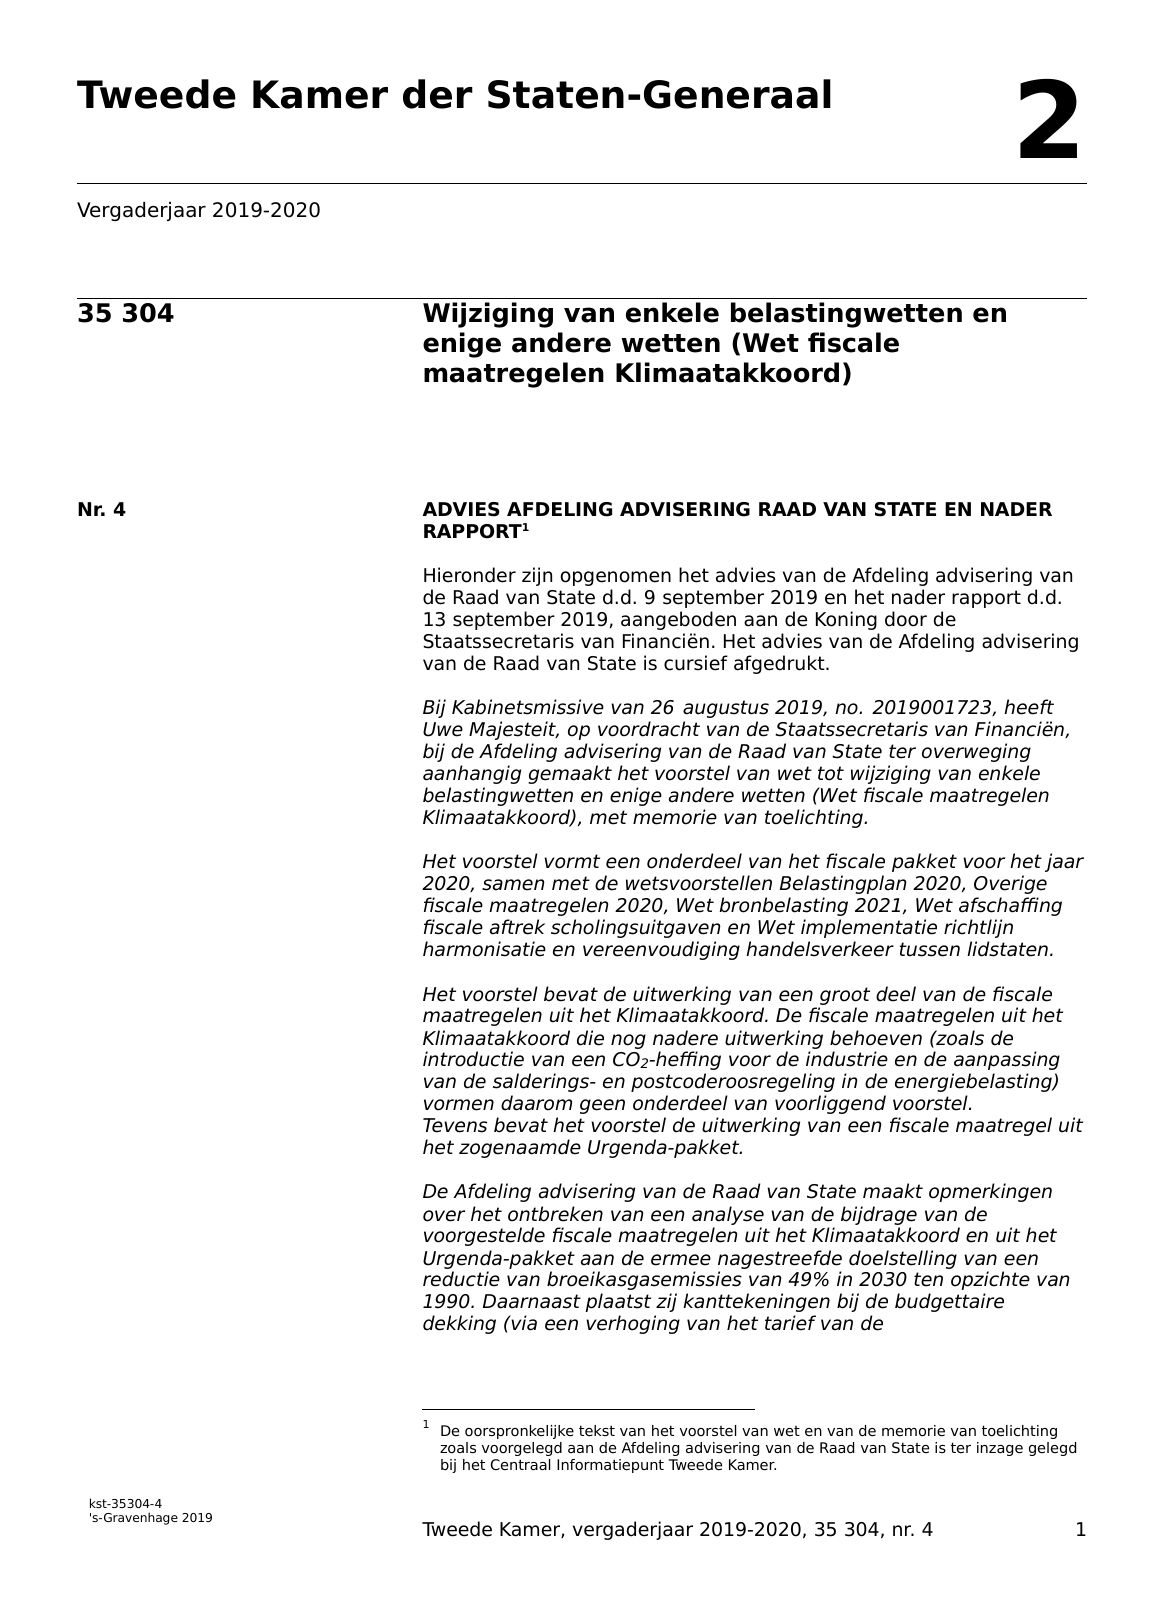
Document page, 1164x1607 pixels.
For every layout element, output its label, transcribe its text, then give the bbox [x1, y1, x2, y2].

text Het voorstel vormt een onderdeel van het fiscale pakket voor het jaar 2020, samen met de wetsvoorstellen Belastingplan 2020, Overige fiscale maatregelen 2020, Wet bronbelasting 2021, Wet afschaffing fiscale aftrek scholingsuitgaven en Wet implementatie richtlijn harmonisatie en vereenvoudiging handelsverkeer tussen lidstaten. [422, 851, 1087, 961]
text kst-35304-4 [88, 1497, 323, 1511]
text Hieronder zijn opgenomen het advies van de Afdeling advisering van de Raad van State d.d. 9 september 2019 en het nader rapport d.d. 13 september 2019, aangeboden aan de Koning door de Staatssecretaris van Financiën. Het advies van de Afdeling advisering van de Raad van State is cursief afgedrukt. [422, 565, 1087, 675]
subtitle Nr. 4 ADVIES AFDELING ADVISERING RAAD VAN STATE EN NADER RAPPORT [77, 499, 1087, 543]
text De oorspronkelijke tekst van het voorstel van wet en van de memorie van toelichting zoals voorgelegd aan de Afdeling advisering van de Raad van State is ter inzage gelegd bij het Centraal Informatiepunt Tweede Kamer. [422, 1418, 1087, 1474]
text 's-Gravenhage 2019 [88, 1511, 323, 1525]
table_header Tweede Kamer der Staten-Generaal [77, 59, 886, 183]
subtitle 35 304 Wijziging van enkele belastingwetten en enige andere wetten (Wet fiscale maatregelen Klimaatakkoord) [77, 299, 1087, 388]
text Bij Kabinetsmissive van 26 augustus 2019, no. 2019001723, heeft Uwe Majesteit, op voordracht van de Staatssecretaris van Financiën, bij de Afdeling advisering van de Raad van State ter overweging aanhangig gemaakt het voorstel van wet tot wijziging van enkele belastingwetten en enige andere wetten (Wet fiscale maatregelen Klimaatakkoord), met memorie van toelichting. [422, 697, 1087, 829]
table_cell Vergaderjaar 2019-2020 [77, 184, 1087, 298]
table_header 2 [886, 59, 1087, 183]
text Tevens bevat het voorstel de uitwerking van een fiscale maatregel uit het zogenaamde Urgenda-pakket. [422, 1115, 1087, 1159]
text Het voorstel bevat de uitwerking van een groot deel van de fiscale maatregelen uit het Klimaatakkoord. De fiscale maatregelen uit het Klimaatakkoord die nog nadere uitwerking behoeven (zoals de introductie van een CO2-heffing voor de industrie en de aanpassing van de salderings- en postcoderoosregeling in de energiebelasting) vormen daarom geen onderdeel van voorliggend voorstel. [422, 983, 1087, 1115]
text De Afdeling advisering van de Raad van State maakt opmerkingen over het ontbreken van een analyse van de bijdrage van de voorgestelde fiscale maatregelen uit het Klimaatakkoord en uit het Urgenda-pakket aan de ermee nagestreefde doelstelling van een reductie van broeikasgasemissies van 49% in 2030 ten opzichte van 1990. Daarnaast plaatst zij kanttekeningen bij de budgettaire dekking (via een verhoging van het tarief van de [422, 1181, 1087, 1335]
